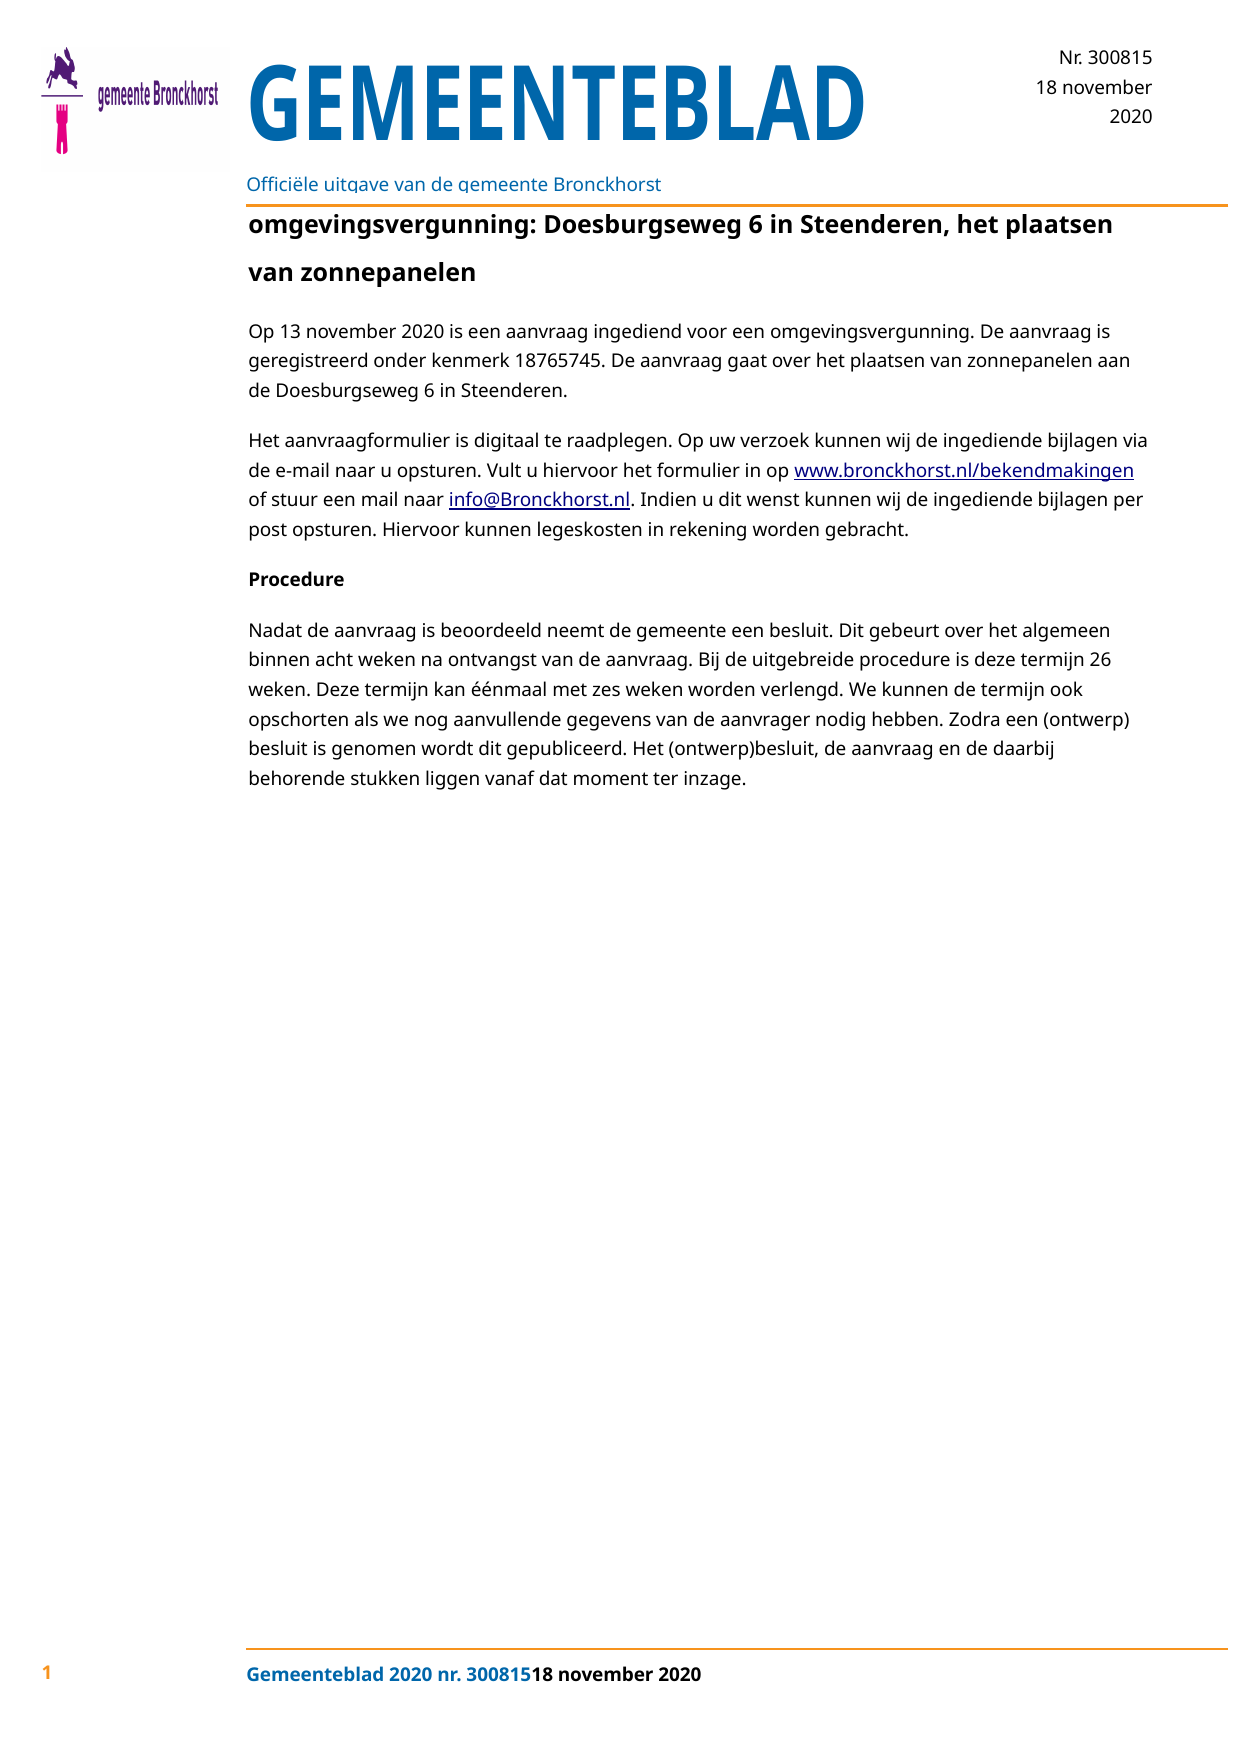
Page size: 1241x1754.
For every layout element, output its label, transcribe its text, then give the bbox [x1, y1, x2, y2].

text Het aanvraagformulier is digitaal te raadplegen. Op uw verzoek kunnen wij de ingediende bijlagen via de e-mail naar u opsturen. Vult u hiervoor het formulier in op www.bronckhorst.nl/bekendmakingen of stuur een mail naar info@Bronckhorst.nl. Indien u dit wenst kunnen wij de ingediende bijlagen per post opsturen. Hiervoor kunnen legeskosten in rekening worden gebracht. [248, 427, 1152, 542]
text Nadat de aanvraag is beoordeeld neemt de gemeente een besluit. Dit gebeurt over het algemeen binnen acht weken na ontvangst van de aanvraag. Bij de uitgebreide procedure is deze termijn 26 weken. Deze termijn kan éénmaal met zes weken worden verlengd. We kunnen de termijn ook opschorten als we nog aanvullende gegevens van de aanvrager nodig hebben. Zodra een (ontwerp) besluit is genomen wordt dit gepubliceerd. Het (ontwerp)besluit, de aanvraag en de daarbij behorende stukken liggen vanaf dat moment ter inzage. [248, 617, 1152, 791]
picture [41, 47, 231, 172]
text Op 13 november 2020 is een aanvraag ingediend voor een omgevingsvergunning. De aanvraag is geregistreerd onder kenmerk 18765745. De aanvraag gaat over het plaatsen van zonnepanelen aan de Doesburgseweg 6 in Steenderen. [248, 318, 1152, 403]
text Procedure [248, 567, 1152, 592]
text omgevingsvergunning: Doesburgseweg 6 in Steenderen, het plaatsen van zonnepanelen [248, 207, 1152, 288]
